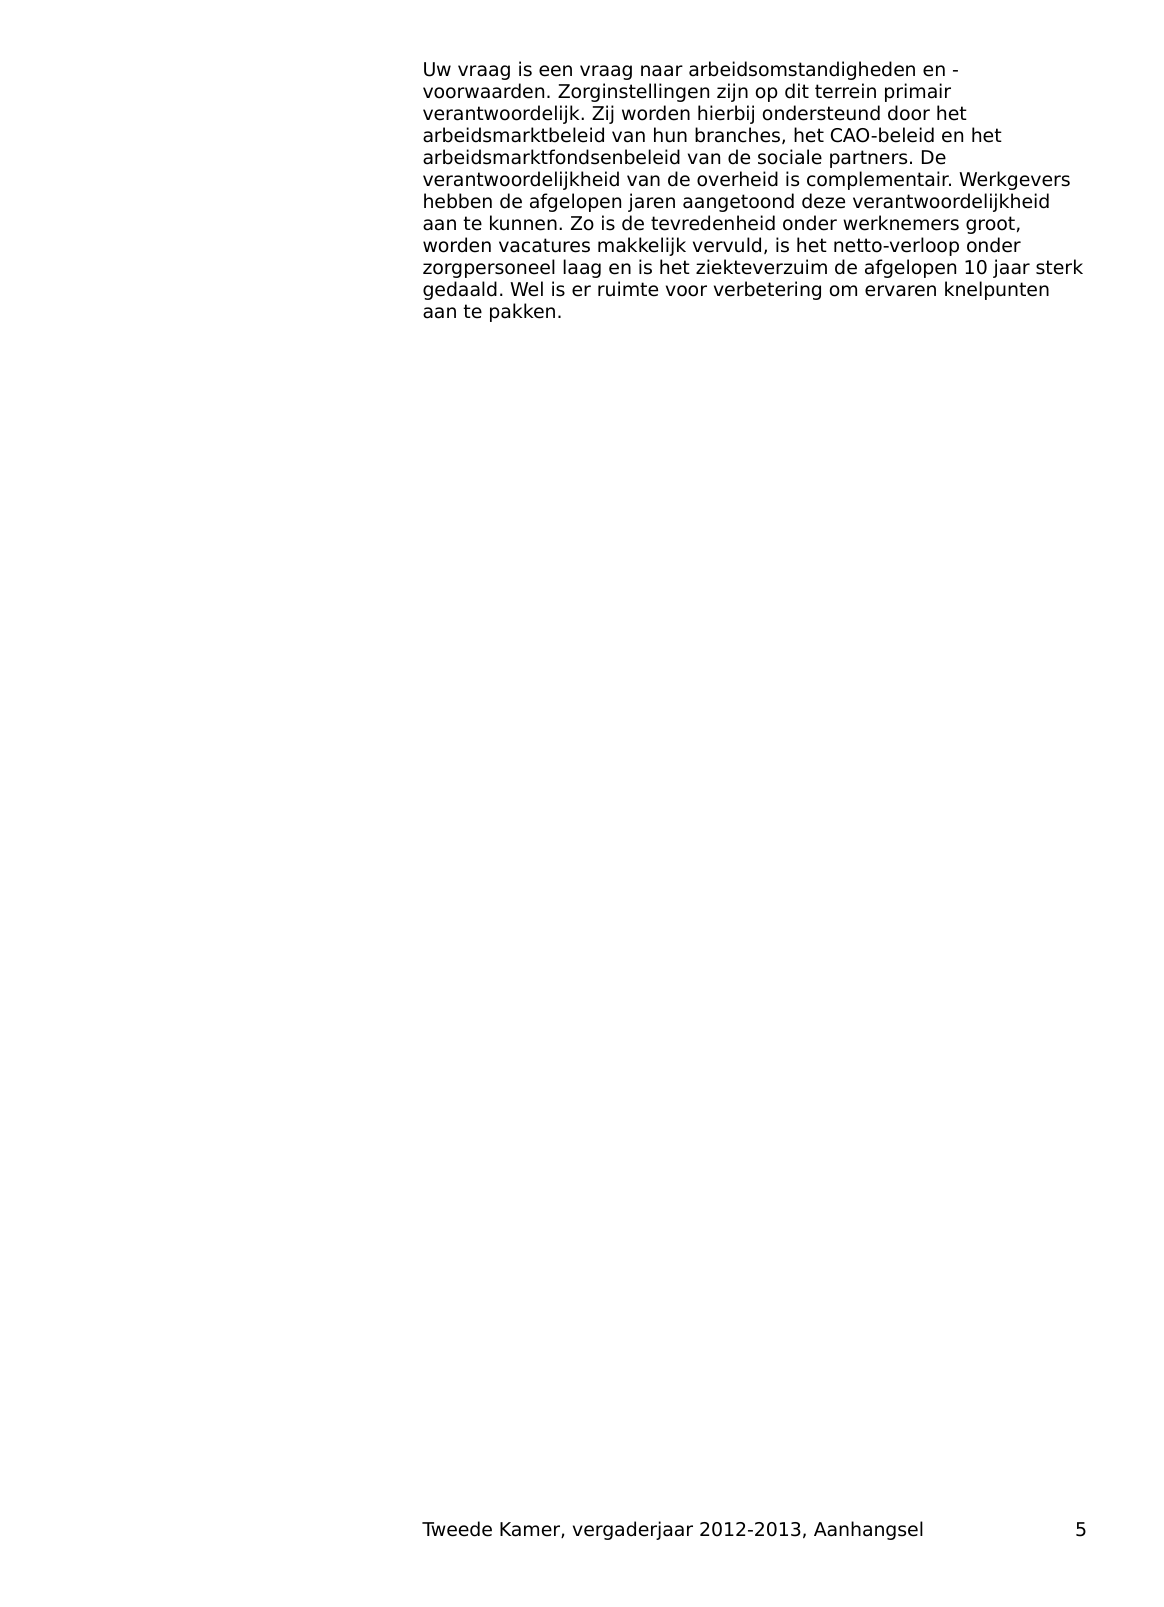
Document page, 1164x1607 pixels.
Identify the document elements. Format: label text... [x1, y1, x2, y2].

text Uw vraag is een vraag naar arbeidsomstandigheden en -voorwaarden. Zorginstellingen zijn op dit terrein primair verantwoordelijk. Zij worden hierbij ondersteund door het arbeidsmarktbeleid van hun branches, het CAO-beleid en het arbeidsmarktfondsenbeleid van de sociale partners. De verantwoordelijkheid van de overheid is complementair. Werkgevers hebben de afgelopen jaren aangetoond deze verantwoordelijkheid aan te kunnen. Zo is de tevredenheid onder werknemers groot, worden vacatures makkelijk vervuld, is het netto-verloop onder zorgpersoneel laag en is het ziekteverzuim de afgelopen 10 jaar sterk gedaald. Wel is er ruimte voor verbetering om ervaren knelpunten aan te pakken. [422, 59, 1087, 323]
